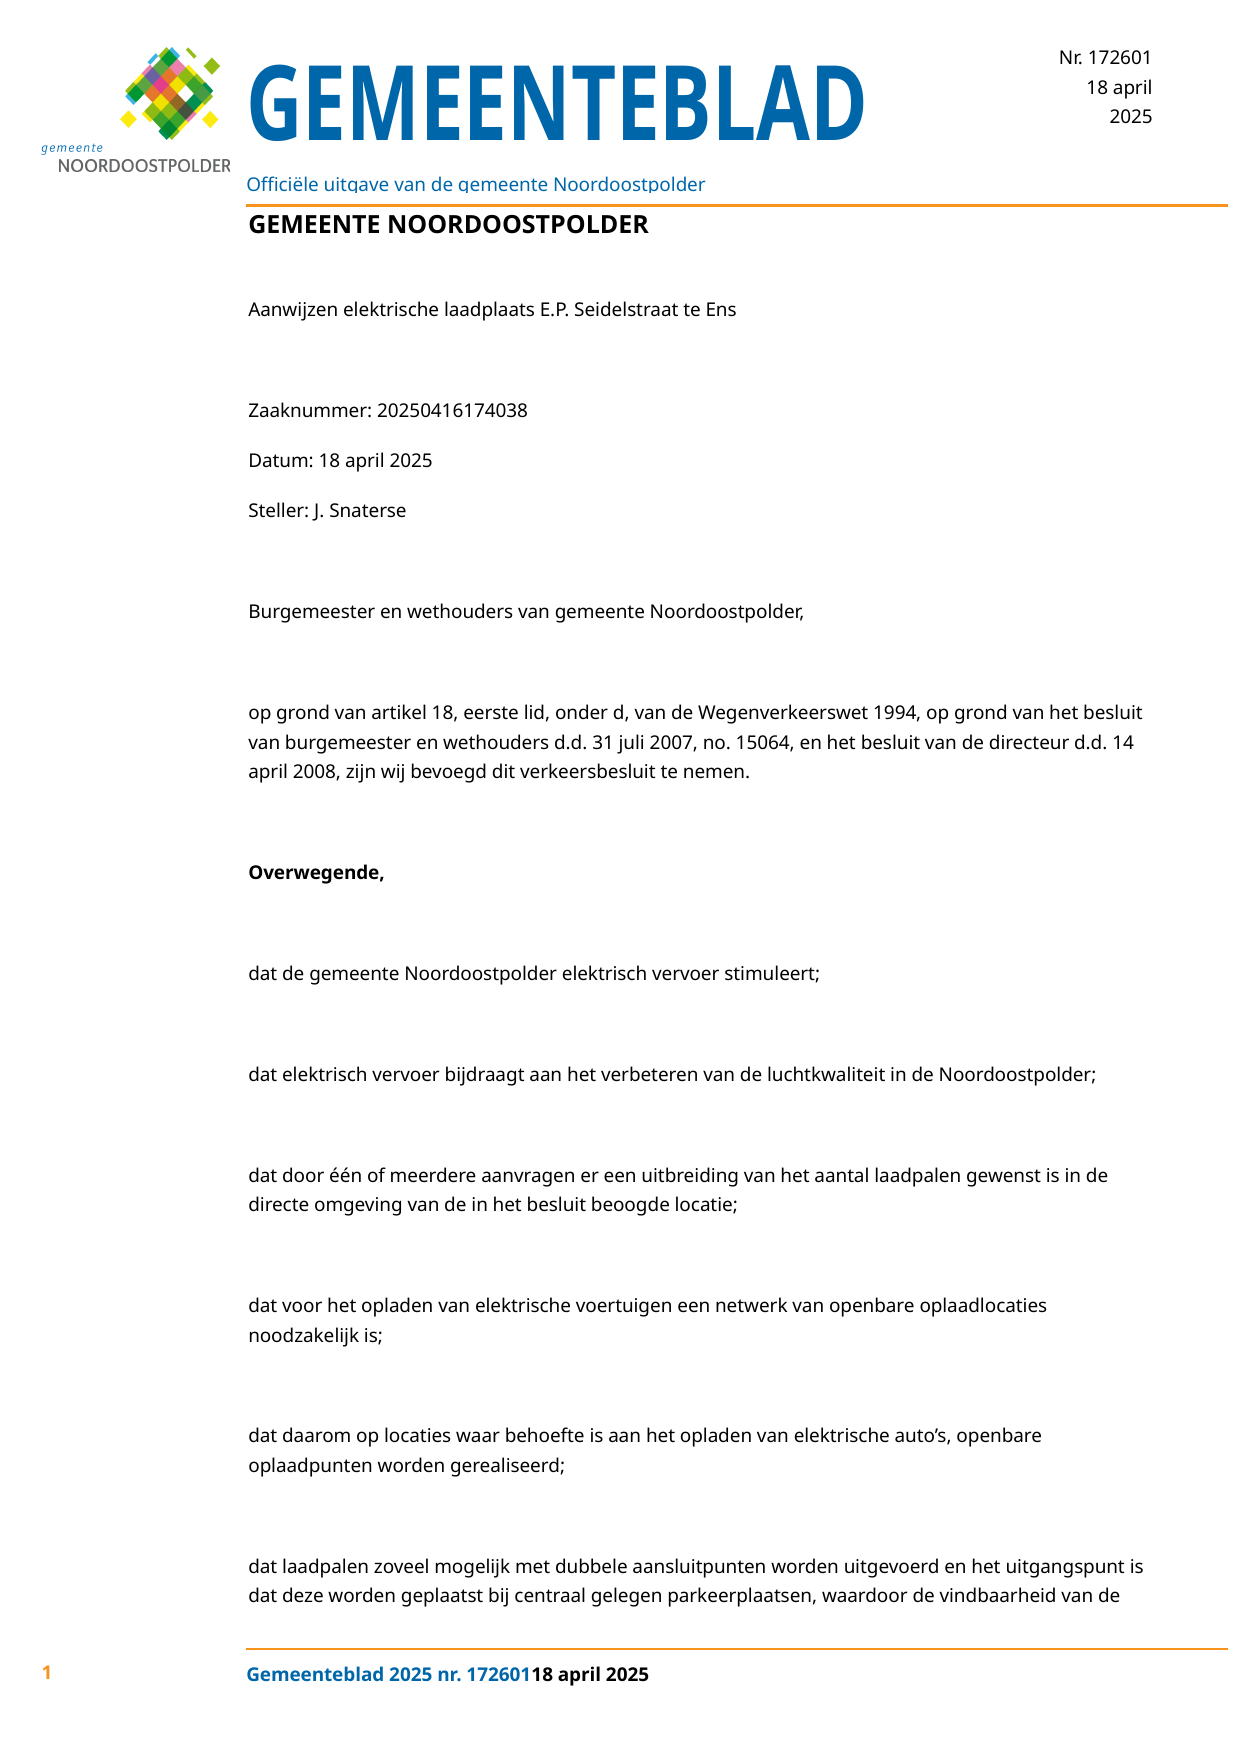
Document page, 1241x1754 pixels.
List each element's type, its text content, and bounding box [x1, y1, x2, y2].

text dat voor het opladen van elektrische voertuigen een netwerk van openbare oplaadlocaties noodzakelijk is; [248, 1292, 1152, 1348]
text Burgemeester en wethouders van gemeente Noordoostpolder, [248, 598, 1152, 624]
text op grond van artikel 18, eerste lid, onder d, van de Wegenverkeerswet 1994, op grond van het besluit van burgemeester en wethouders d.d. 31 juli 2007, no. 15064, en het besluit van de directeur d.d. 14 april 2008, zijn wij bevoegd dit verkeersbesluit te nemen. [248, 699, 1152, 784]
text dat elektrisch vervoer bijdraagt aan het verbeteren van de luchtkwaliteit in de Noordoostpolder; [248, 1061, 1152, 1087]
text dat de gemeente Noordoostpolder elektrisch vervoer stimuleert; [248, 960, 1152, 986]
text Aanwijzen elektrische laadplaats E.P. Seidelstraat te Ens [248, 296, 1152, 322]
text Zaaknummer: 20250416174038 [248, 397, 1152, 423]
text Overwegende, [248, 859, 1152, 885]
text dat daarom op locaties waar behoefte is aan het opladen van elektrische auto’s, openbare oplaadpunten worden gerealiseerd; [248, 1423, 1152, 1478]
text Steller: J. Snaterse [248, 498, 1152, 523]
text Datum: 18 april 2025 [248, 447, 1152, 473]
text dat door één of meerdere aanvragen er een uitbreiding van het aantal laadpalen gewenst is in de directe omgeving van de in het besluit beoogde locatie; [248, 1162, 1152, 1217]
picture [41, 47, 231, 172]
text GEMEENTE NOORDOOSTPOLDER [248, 207, 1152, 241]
text dat laadpalen zoveel mogelijk met dubbele aansluitpunten worden uitgevoerd en het uitgangspunt is dat deze worden geplaatst bij centraal gelegen parkeerplaatsen, waardoor de vindbaarheid van de [248, 1553, 1152, 1608]
